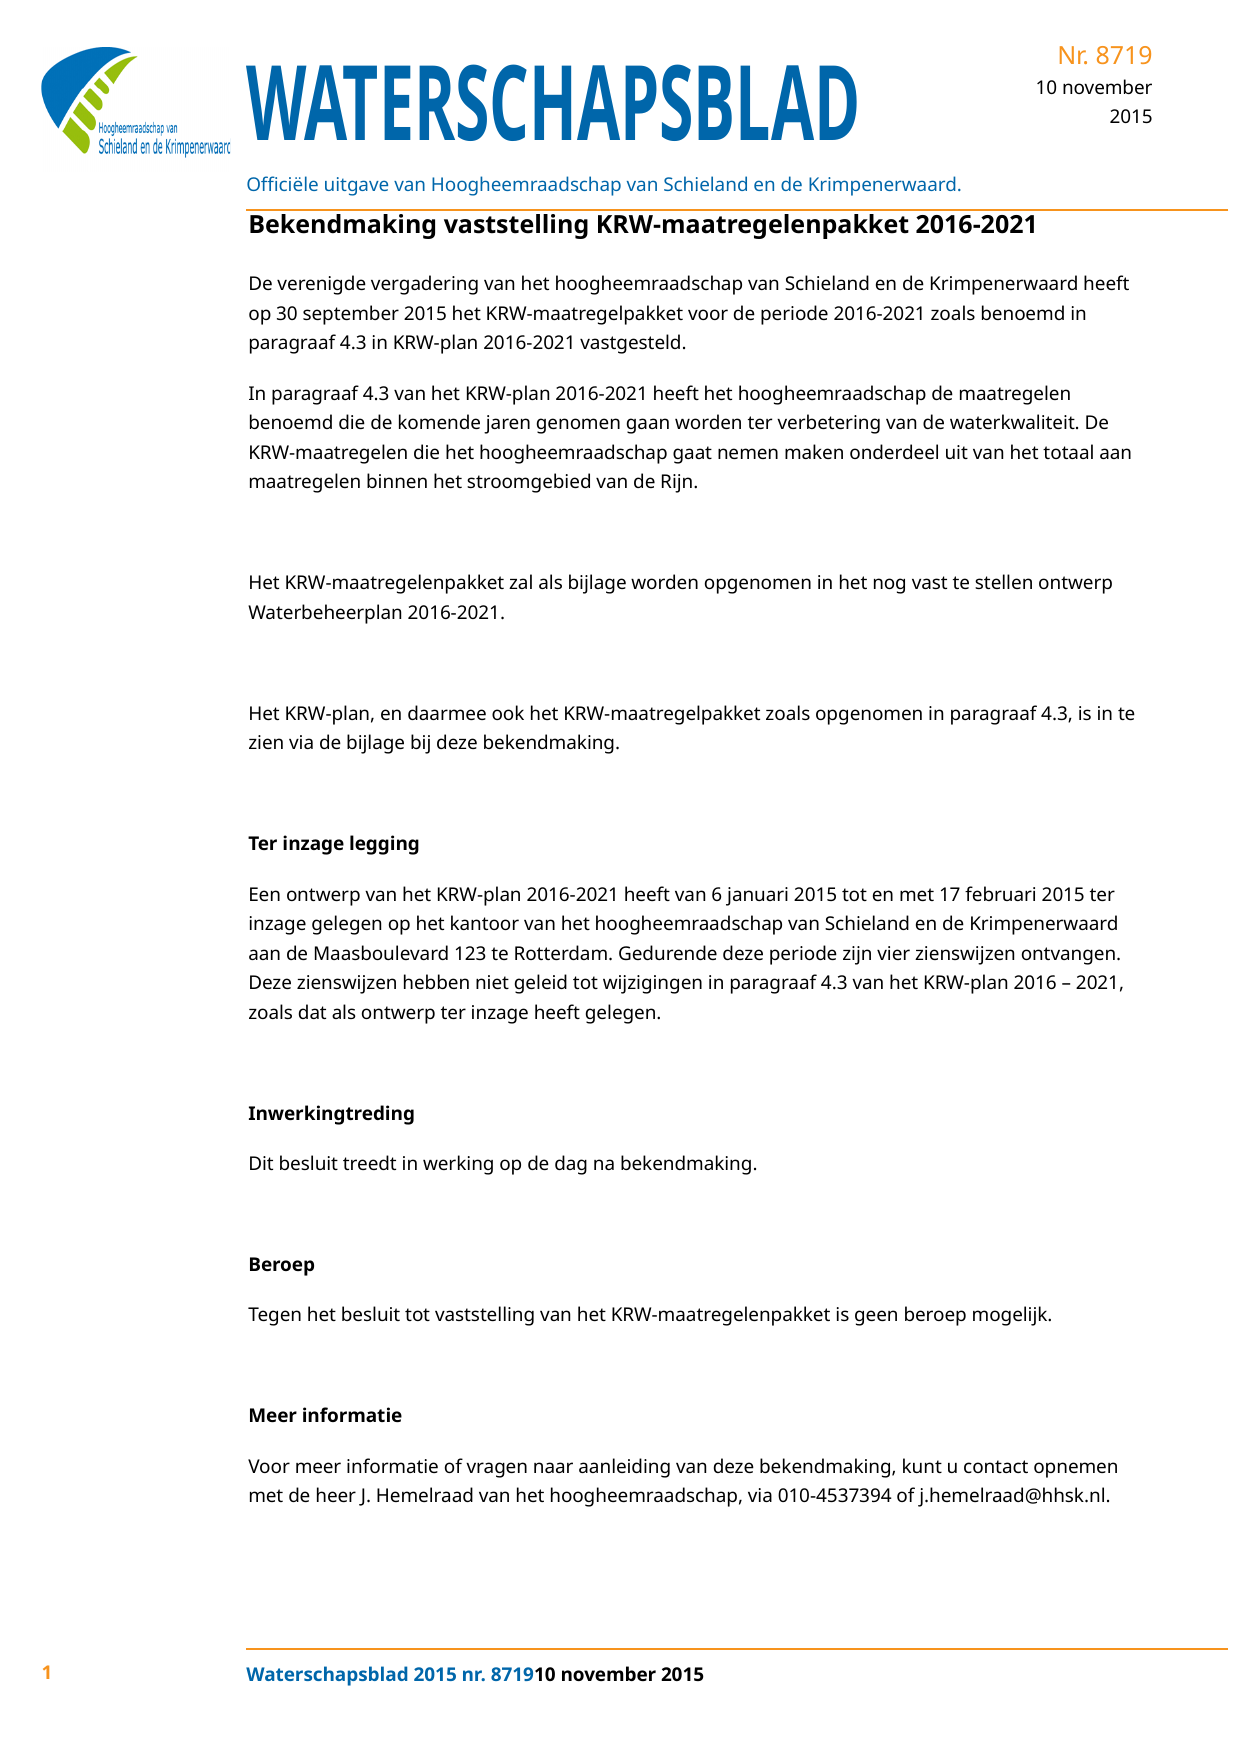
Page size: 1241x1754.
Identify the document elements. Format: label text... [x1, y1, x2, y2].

text Het KRW-plan, en daarmee ook het KRW-maatregelpakket zoals opgenomen in paragraaf 4.3, is in te zien via de bijlage bij deze bekendmaking. [248, 700, 1152, 755]
picture [41, 47, 231, 172]
text Bekendmaking vaststelling KRW-maatregelenpakket 2016-2021 [248, 211, 1152, 241]
text Ter inzage legging [248, 830, 1152, 856]
text In paragraaf 4.3 van het KRW-plan 2016-2021 heeft het hoogheemraadschap de maatregelen benoemd die de komende jaren genomen gaan worden ter verbetering van de waterkwaliteit. De KRW-maatregelen die het hoogheemraadschap gaat nemen maken onderdeel uit van het totaal aan maatregelen binnen het stroomgebied van de Rijn. [248, 380, 1152, 494]
text Inwerkingtreding [248, 1100, 1152, 1126]
text Beroep [248, 1251, 1152, 1277]
text Een ontwerp van het KRW-plan 2016-2021 heeft van 6 januari 2015 tot en met 17 februari 2015 ter inzage gelegen op het kantoor van het hoogheemraadschap van Schieland en de Krimpenerwaard aan de Maasboulevard 123 te Rotterdam. Gedurende deze periode zijn vier zienswijzen ontvangen. Deze zienswijzen hebben niet geleid tot wijzigingen in paragraaf 4.3 van het KRW-plan 2016 – 2021, zoals dat als ontwerp ter inzage heeft gelegen. [248, 881, 1152, 1025]
text Voor meer informatie of vragen naar aanleiding van deze bekendmaking, kunt u contact opnemen met de heer J. Hemelraad van het hoogheemraadschap, via 010-4537394 of j.hemelraad@hhsk.nl. [248, 1453, 1152, 1508]
text Dit besluit treedt in werking op de dag na bekendmaking. [248, 1150, 1152, 1176]
text Tegen het besluit tot vaststelling van het KRW-maatregelenpakket is geen beroep mogelijk. [248, 1302, 1152, 1327]
text De verenigde vergadering van het hoogheemraadschap van Schieland en de Krimpenerwaard heeft op 30 september 2015 het KRW-maatregelpakket voor de periode 2016-2021 zoals benoemd in paragraaf 4.3 in KRW-plan 2016-2021 vastgesteld. [248, 270, 1152, 355]
text Meer informatie [248, 1402, 1152, 1428]
text Het KRW-maatregelenpakket zal als bijlage worden opgenomen in het nog vast te stellen ontwerp Waterbeheerplan 2016-2021. [248, 569, 1152, 625]
